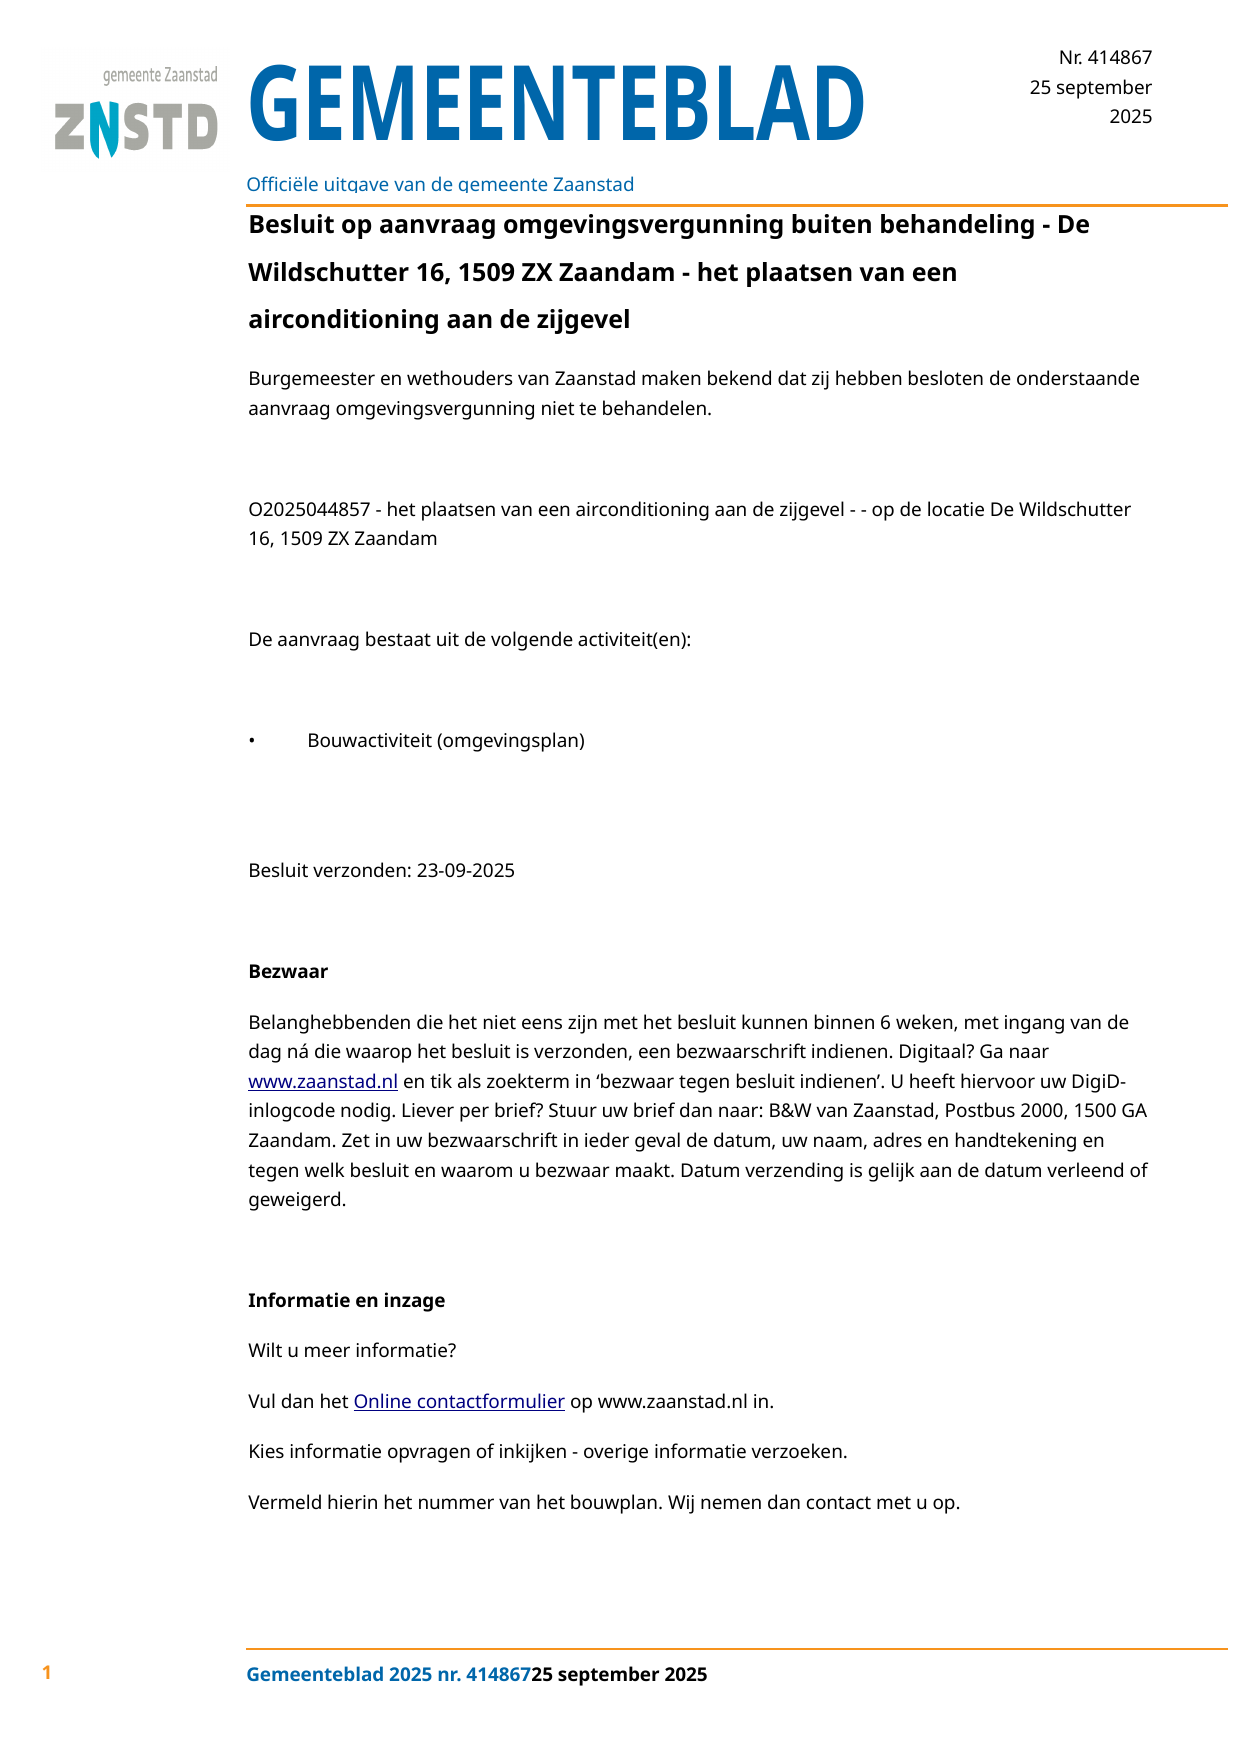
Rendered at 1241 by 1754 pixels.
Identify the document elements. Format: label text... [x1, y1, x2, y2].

text Informatie en inzage [248, 1287, 1152, 1313]
picture [41, 47, 231, 172]
text Besluit op aanvraag omgevingsvergunning buiten behandeling - De Wildschutter 16, 1509 ZX Zaandam - het plaatsen van een airconditioning aan de zijgevel [248, 207, 1152, 336]
list Bouwactiviteit (omgevingsplan) [248, 727, 1152, 753]
text Vermeld hierin het nummer van het bouwplan. Wij nemen dan contact met u op. [248, 1489, 1152, 1514]
text Wilt u meer informatie? [248, 1338, 1152, 1363]
text Kies informatie opvragen of inkijken - overige informatie verzoeken. [248, 1438, 1152, 1464]
text Belanghebbenden die het niet eens zijn met het besluit kunnen binnen 6 weken, met ingang van de dag ná die waarop het besluit is verzonden, een bezwaarschrift indienen. Digitaal? Ga naar www.zaanstad.nl en tik als zoekterm in ‘bezwaar tegen besluit indienen’. U heeft hiervoor uw DigiD-inlogcode nodig. Liever per brief? Stuur uw brief dan naar: B&W van Zaanstad, Postbus 2000, 1500 GA Zaandam. Zet in uw bezwaarschrift in ieder geval de datum, uw naam, adres en handtekening en tegen welk besluit en waarom u bezwaar maakt. Datum verzending is gelijk aan de datum verleend of geweigerd. [248, 1009, 1152, 1212]
text Bezwaar [248, 958, 1152, 984]
text O2025044857 - het plaatsen van een airconditioning aan de zijgevel - - op de locatie De Wildschutter 16, 1509 ZX Zaandam [248, 496, 1152, 551]
text Vul dan het Online contactformulier op www.zaanstad.nl in. [248, 1388, 1152, 1414]
text Burgemeester en wethouders van Zaanstad maken bekend dat zij hebben besloten de onderstaande aanvraag omgevingsvergunning niet te behandelen. [248, 366, 1152, 421]
text De aanvraag bestaat uit de volgende activiteit(en): [248, 626, 1152, 652]
text Besluit verzonden: 23-09-2025 [248, 858, 1152, 883]
